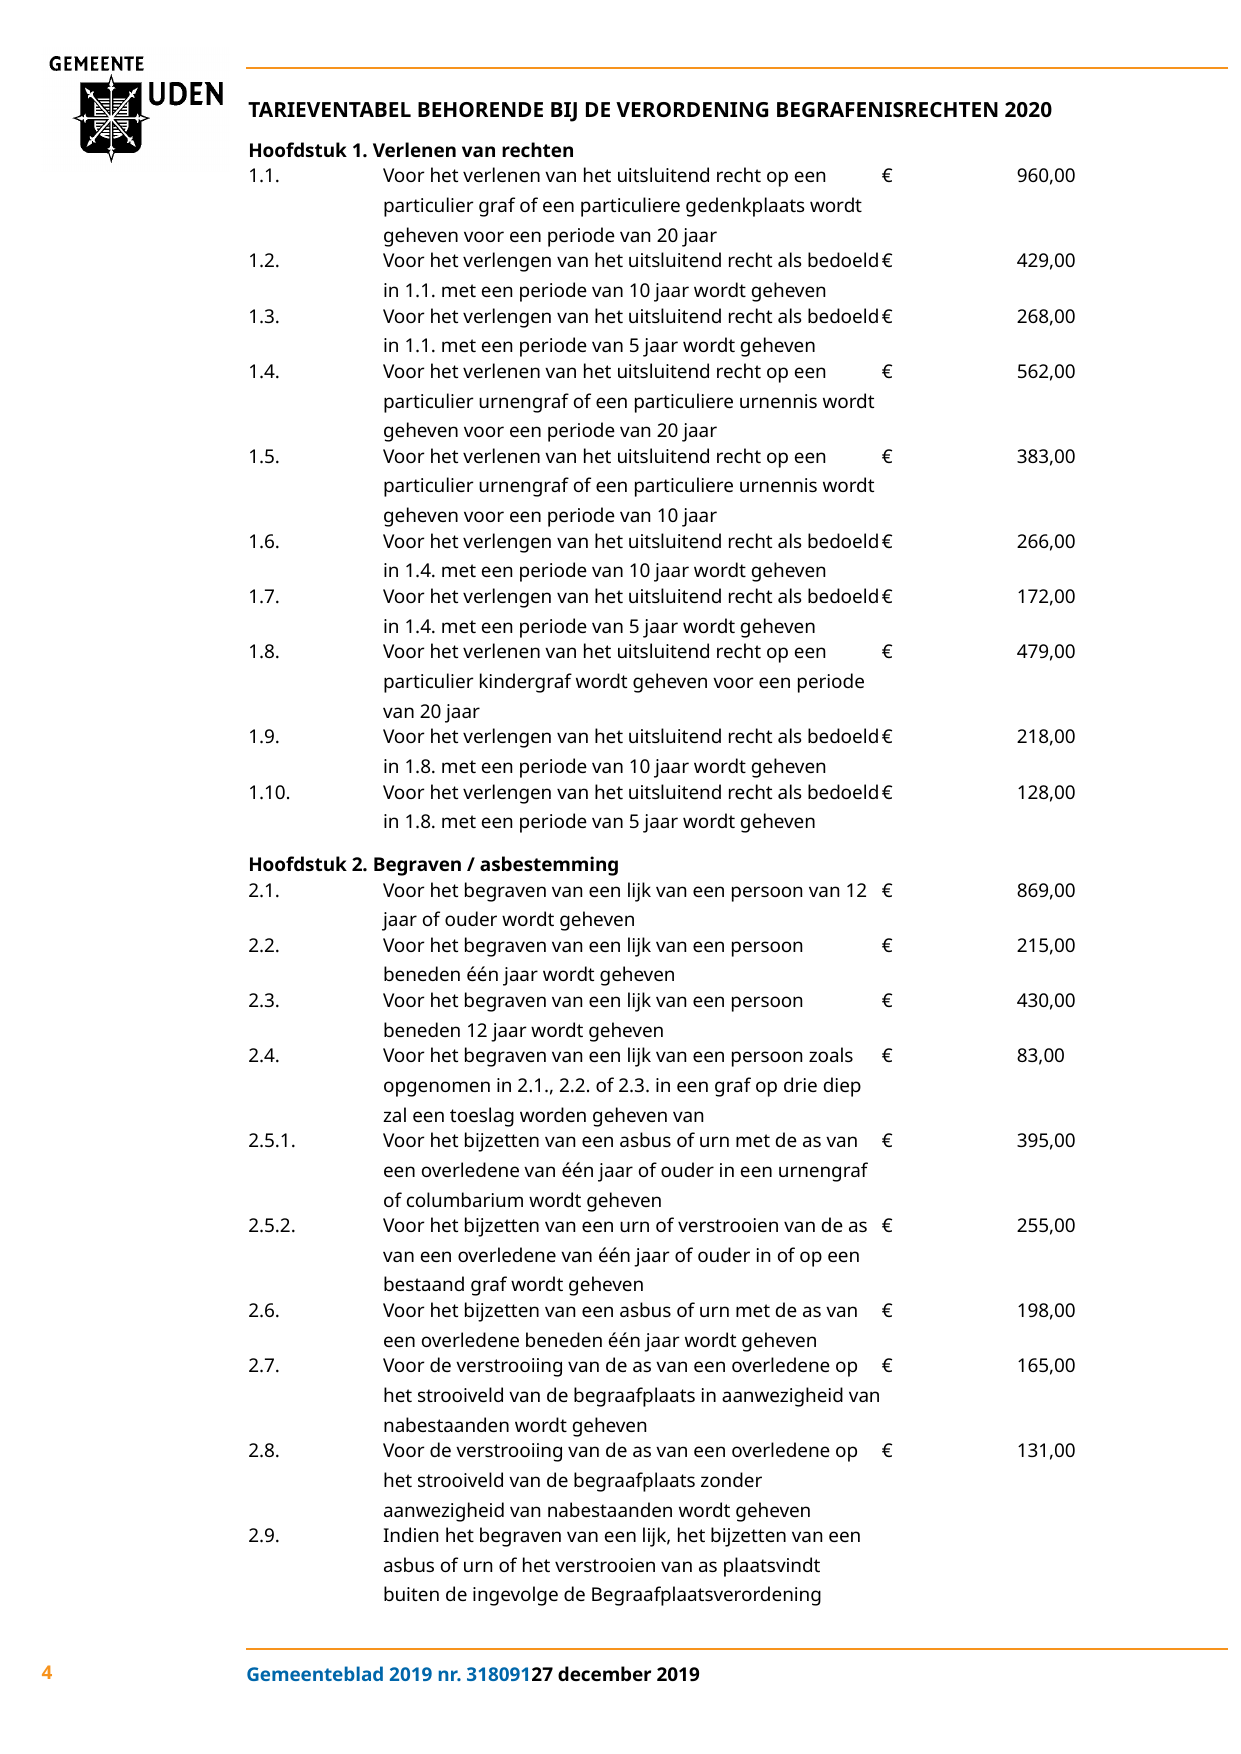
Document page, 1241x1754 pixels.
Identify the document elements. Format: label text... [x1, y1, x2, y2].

table_cell Voor het verlengen van het uitsluitend recht als bedoeld in 1.4. met een periode van 5 jaar wordt geheven [383, 583, 882, 639]
table_cell € [882, 1353, 1017, 1438]
table_header Voor het verlenen van het uitsluitend recht op een particulier graf of een particuliere gedenkplaats wordt geheven voor een periode van 20 jaar [383, 163, 882, 248]
table_cell Voor het verlenen van het uitsluitend recht op een particulier urnengraf of een particuliere urnennis wordt geheven voor een periode van 20 jaar [383, 358, 882, 443]
table_cell 429,00 [1017, 248, 1152, 303]
table_cell € [882, 1213, 1017, 1297]
picture [41, 47, 231, 172]
table_cell € [882, 988, 1017, 1043]
table_cell € [882, 583, 1017, 639]
table_cell 128,00 [1017, 779, 1152, 834]
table_cell € [882, 1043, 1017, 1128]
table_cell Voor het verlengen van het uitsluitend recht als bedoeld in 1.8. met een periode van 5 jaar wordt geheven [383, 779, 882, 834]
table_cell 218,00 [1017, 724, 1152, 779]
table_cell 479,00 [1017, 639, 1152, 723]
table_cell 395,00 [1017, 1128, 1152, 1212]
table_cell 1.10. [248, 779, 383, 834]
table_cell Voor het verlengen van het uitsluitend recht als bedoeld in 1.8. met een periode van 10 jaar wordt geheven [383, 724, 882, 779]
table_cell € [882, 779, 1017, 834]
table_cell 383,00 [1017, 443, 1152, 528]
table_cell 215,00 [1017, 932, 1152, 987]
table_cell 1.4. [248, 358, 383, 443]
table_cell 1.8. [248, 639, 383, 723]
table_cell 2.8. [248, 1438, 383, 1522]
table_cell 1.7. [248, 583, 383, 639]
table_cell 2.4. [248, 1043, 383, 1128]
table_cell 2.9. [248, 1523, 383, 1607]
table_header 2.1. [248, 877, 383, 932]
table_cell 2.3. [248, 988, 383, 1043]
table_cell Voor het bijzetten van een asbus of urn met de as van een overledene van één jaar of ouder in een urnengraf of columbarium wordt geheven [383, 1128, 882, 1212]
table_cell 1.6. [248, 528, 383, 583]
table_cell [882, 1523, 1017, 1607]
text Hoofdstuk 1. Verlenen van rechten [248, 137, 1152, 163]
table_cell € [882, 528, 1017, 583]
table_cell 2.2. [248, 932, 383, 987]
table_header 1.1. [248, 163, 383, 248]
table_cell 165,00 [1017, 1353, 1152, 1438]
table_cell [1017, 1523, 1152, 1607]
table_header 869,00 [1017, 877, 1152, 932]
table_cell Voor het verlengen van het uitsluitend recht als bedoeld in 1.4. met een periode van 10 jaar wordt geheven [383, 528, 882, 583]
table_cell Voor de verstrooiing van de as van een overledene op het strooiveld van de begraafplaats in aanwezigheid van nabestaanden wordt geheven [383, 1353, 882, 1438]
table_cell € [882, 1438, 1017, 1522]
table_cell € [882, 248, 1017, 303]
table_cell € [882, 724, 1017, 779]
table_cell 2.6. [248, 1298, 383, 1353]
table_cell 172,00 [1017, 583, 1152, 639]
table_cell 266,00 [1017, 528, 1152, 583]
table_cell 255,00 [1017, 1213, 1152, 1297]
table_cell 2.5.1. [248, 1128, 383, 1212]
table_cell 1.2. [248, 248, 383, 303]
table_cell Indien het begraven van een lijk, het bijzetten van een asbus of urn of het verstrooien van as plaatsvindt buiten de ingevolge de Begraafplaatsverordening [383, 1523, 882, 1607]
table_cell Voor het bijzetten van een urn of verstrooien van de as van een overledene van één jaar of ouder in of op een bestaand graf wordt geheven [383, 1213, 882, 1297]
table_cell € [882, 358, 1017, 443]
table_cell € [882, 932, 1017, 987]
text TARIEVENTABEL BEHORENDE BIJ DE VERORDENING BEGRAFENISRECHTEN 2020 [248, 95, 1152, 123]
table_cell € [882, 443, 1017, 528]
table_cell Voor het begraven van een lijk van een persoon beneden 12 jaar wordt geheven [383, 988, 882, 1043]
table_cell Voor het verlenen van het uitsluitend recht op een particulier kindergraf wordt geheven voor een periode van 20 jaar [383, 639, 882, 723]
table_cell Voor het begraven van een lijk van een persoon zoals opgenomen in 2.1., 2.2. of 2.3. in een graf op drie diep zal een toeslag worden geheven van [383, 1043, 882, 1128]
table_header € [882, 163, 1017, 248]
table_header € [882, 877, 1017, 932]
table_cell Voor de verstrooiing van de as van een overledene op het strooiveld van de begraafplaats zonder aanwezigheid van nabestaanden wordt geheven [383, 1438, 882, 1522]
table_cell Voor het verlengen van het uitsluitend recht als bedoeld in 1.1. met een periode van 10 jaar wordt geheven [383, 248, 882, 303]
table_cell Voor het bijzetten van een asbus of urn met de as van een overledene beneden één jaar wordt geheven [383, 1298, 882, 1353]
table_cell 83,00 [1017, 1043, 1152, 1128]
table_cell € [882, 639, 1017, 723]
table_cell € [882, 1298, 1017, 1353]
table_cell 2.5.2. [248, 1213, 383, 1297]
table_cell 1.5. [248, 443, 383, 528]
table_cell 562,00 [1017, 358, 1152, 443]
table_cell Voor het begraven van een lijk van een persoon beneden één jaar wordt geheven [383, 932, 882, 987]
table_cell 2.7. [248, 1353, 383, 1438]
table_cell 268,00 [1017, 303, 1152, 358]
table_cell 1.3. [248, 303, 383, 358]
table_cell € [882, 1128, 1017, 1212]
table_cell 198,00 [1017, 1298, 1152, 1353]
table_header Voor het begraven van een lijk van een persoon van 12 jaar of ouder wordt geheven [383, 877, 882, 932]
table_cell 1.9. [248, 724, 383, 779]
table_cell 430,00 [1017, 988, 1152, 1043]
text Hoofdstuk 2. Begraven / asbestemming [248, 851, 1152, 877]
table_header 960,00 [1017, 163, 1152, 248]
table_cell € [882, 303, 1017, 358]
table_cell Voor het verlengen van het uitsluitend recht als bedoeld in 1.1. met een periode van 5 jaar wordt geheven [383, 303, 882, 358]
table_cell 131,00 [1017, 1438, 1152, 1522]
table_cell Voor het verlenen van het uitsluitend recht op een particulier urnengraf of een particuliere urnennis wordt geheven voor een periode van 10 jaar [383, 443, 882, 528]
